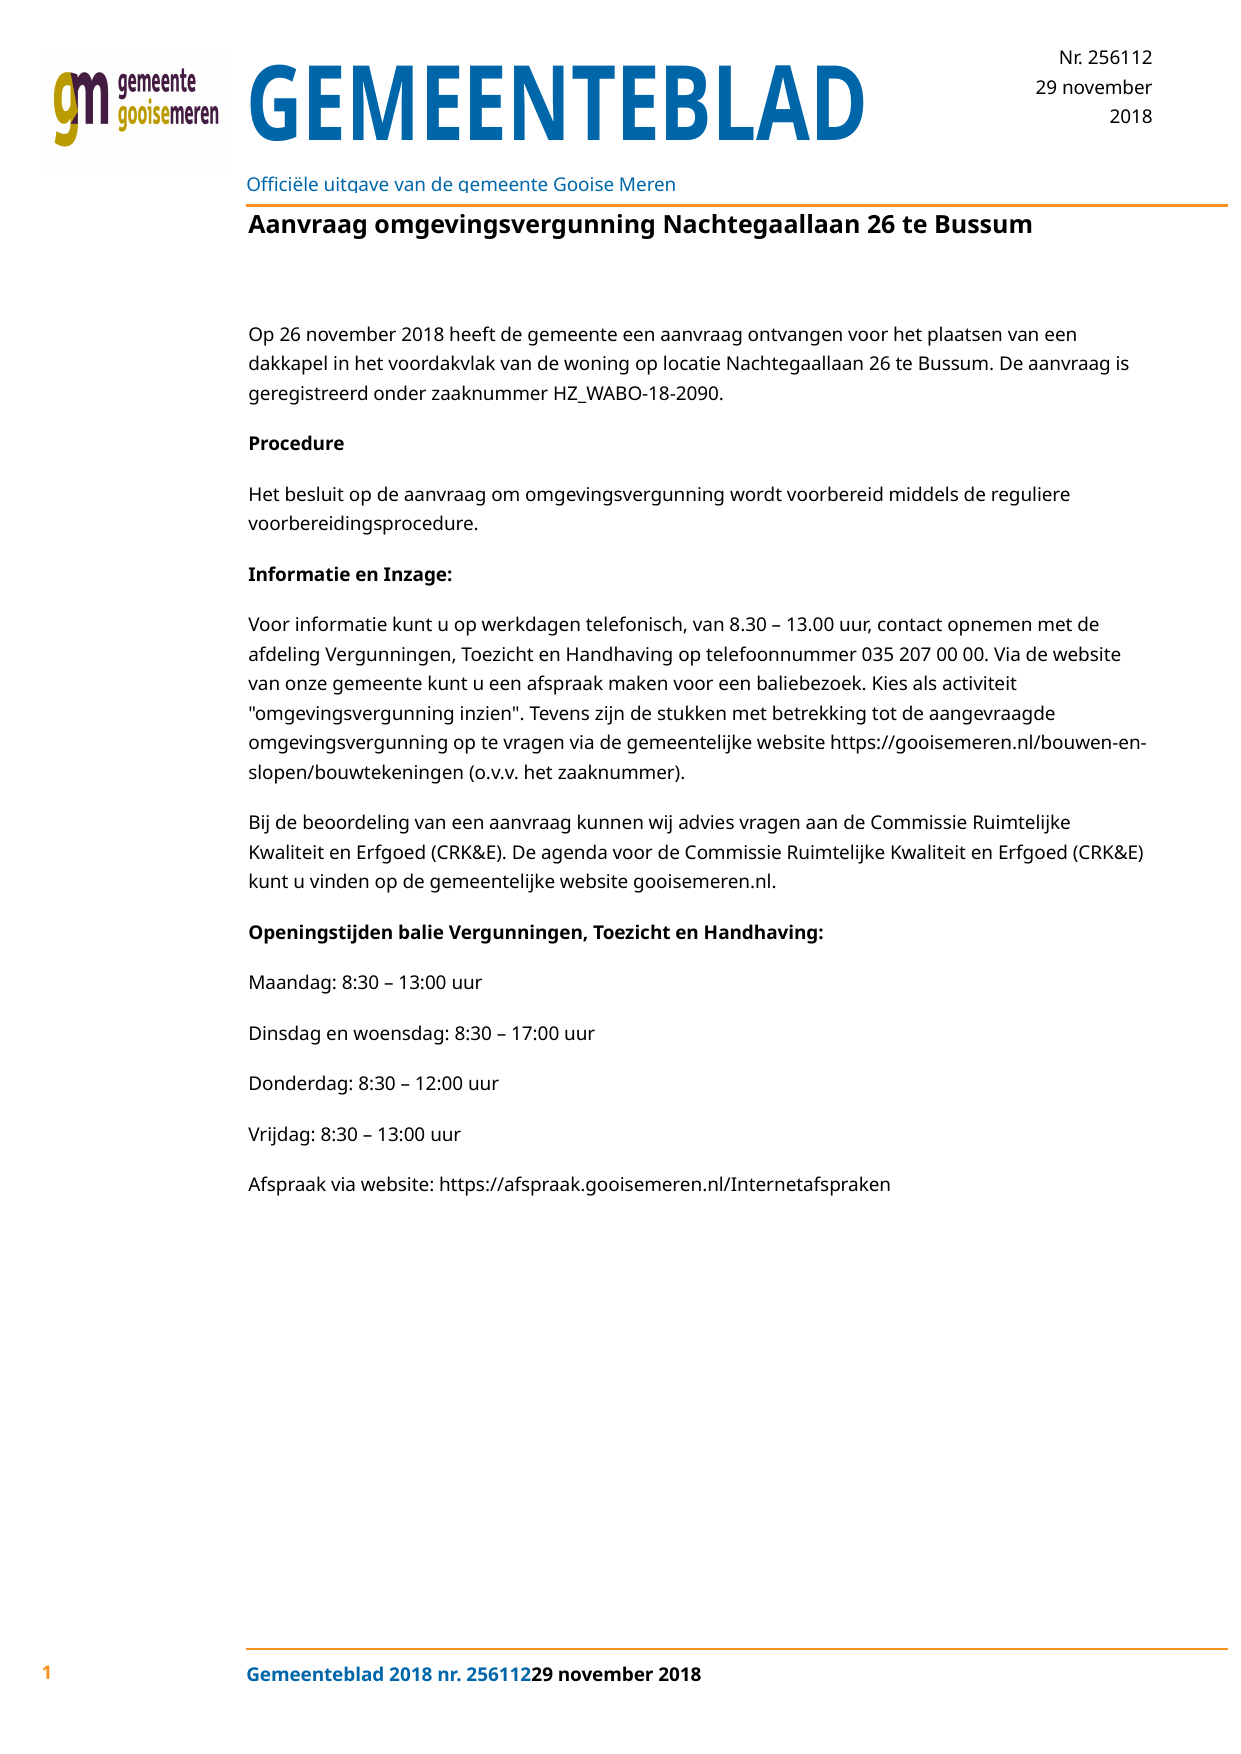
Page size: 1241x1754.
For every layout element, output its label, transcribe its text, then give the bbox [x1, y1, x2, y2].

text Op 26 november 2018 heeft de gemeente een aanvraag ontvangen voor het plaatsen van een dakkapel in het voordakvlak van de woning op locatie Nachtegaallaan 26 te Bussum. De aanvraag is geregistreerd onder zaaknummer HZ_WABO-18-2090. [248, 321, 1152, 406]
text Voor informatie kunt u op werkdagen telefonisch, van 8.30 – 13.00 uur, contact opnemen met de afdeling Vergunningen, Toezicht en Handhaving op telefoonnummer 035 207 00 00. Via de website van onze gemeente kunt u een afspraak maken voor een baliebezoek. Kies als activiteit "omgevingsvergunning inzien". Tevens zijn de stukken met betrekking tot de aangevraagde omgevingsvergunning op te vragen via de gemeentelijke website https://gooisemeren.nl/bouwen-en-slopen/bouwtekeningen (o.v.v. het zaaknummer). [248, 611, 1152, 785]
text Maandag: 8:30 – 13:00 uur [248, 969, 1152, 995]
text Vrijdag: 8:30 – 13:00 uur [248, 1121, 1152, 1146]
text Informatie en Inzage: [248, 561, 1152, 586]
text Bij de beoordeling van een aanvraag kunnen wij advies vragen aan de Commissie Ruimtelijke Kwaliteit en Erfgoed (CRK&E). De agenda voor de Commissie Ruimtelijke Kwaliteit en Erfgoed (CRK&E) kunt u vinden op de gemeentelijke website gooisemeren.nl. [248, 809, 1152, 894]
text Openingstijden balie Vergunningen, Toezicht en Handhaving: [248, 919, 1152, 945]
text Het besluit op de aanvraag om omgevingsvergunning wordt voorbereid middels de reguliere voorbereidingsprocedure. [248, 481, 1152, 536]
text Dinsdag en woensdag: 8:30 – 17:00 uur [248, 1020, 1152, 1046]
picture [41, 47, 231, 172]
text Aanvraag omgevingsvergunning Nachtegaallaan 26 te Bussum [248, 207, 1152, 241]
text Donderdag: 8:30 – 12:00 uur [248, 1070, 1152, 1096]
text Procedure [248, 430, 1152, 456]
text Afspraak via website: https://afspraak.gooisemeren.nl/Internetafspraken [248, 1171, 1152, 1197]
